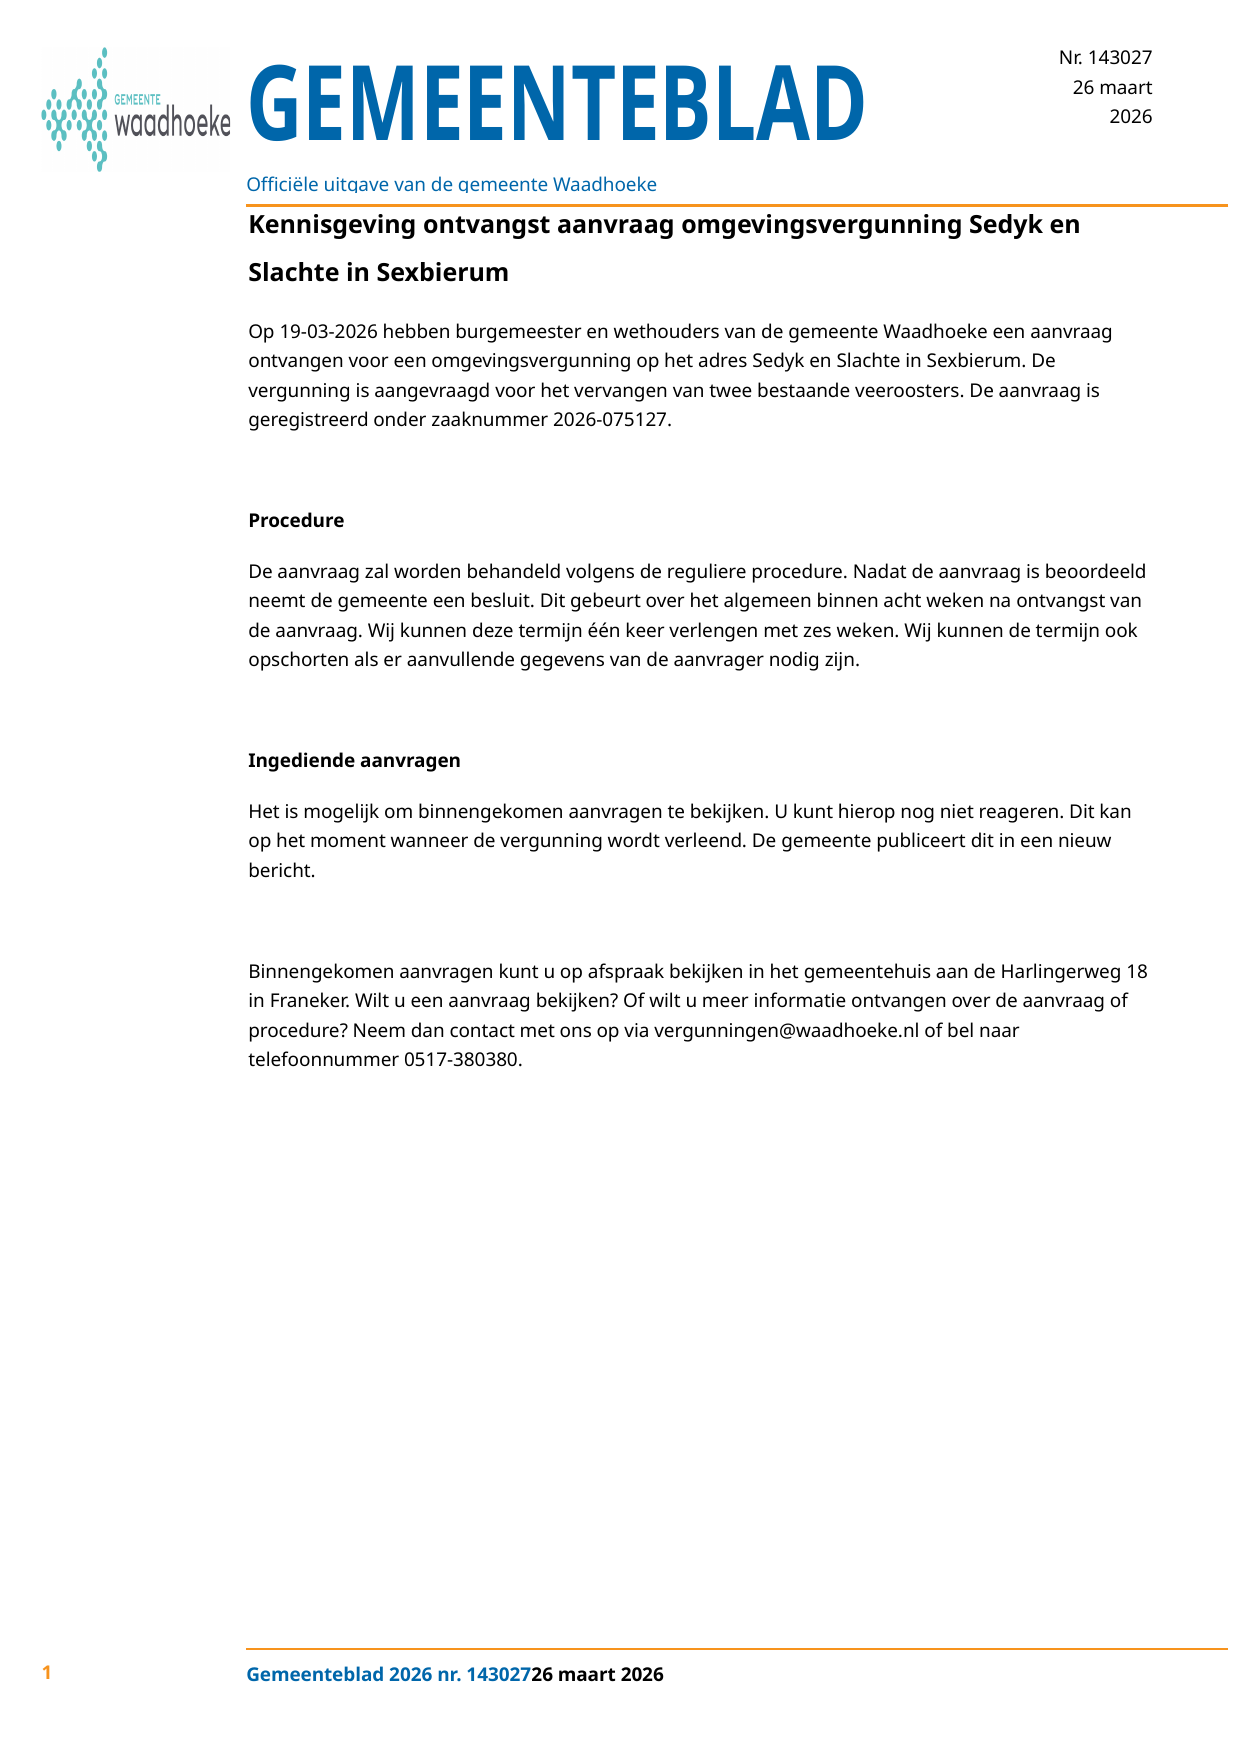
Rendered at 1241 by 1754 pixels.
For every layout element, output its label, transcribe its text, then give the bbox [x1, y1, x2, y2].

text Het is mogelijk om binnengekomen aanvragen te bekijken. U kunt hierop nog niet reageren. Dit kan op het moment wanneer de vergunning wordt verleend. De gemeente publiceert dit in een nieuw bericht. [248, 798, 1152, 883]
text Ingediende aanvragen [248, 747, 1152, 773]
picture [41, 47, 231, 172]
text De aanvraag zal worden behandeld volgens de reguliere procedure. Nadat de aanvraag is beoordeeld neemt de gemeente een besluit. Dit gebeurt over het algemeen binnen acht weken na ontvangst van de aanvraag. Wij kunnen deze termijn één keer verlengen met zes weken. Wij kunnen de termijn ook opschorten als er aanvullende gegevens van de aanvrager nodig zijn. [248, 558, 1152, 672]
text Binnengekomen aanvragen kunt u op afspraak bekijken in het gemeentehuis aan de Harlingerweg 18 in Franeker. Wilt u een aanvraag bekijken? Of wilt u meer informatie ontvangen over de aanvraag of procedure? Neem dan contact met ons op via vergunningen@waadhoeke.nl of bel naar telefoonnummer 0517-380380. [248, 958, 1152, 1072]
text Kennisgeving ontvangst aanvraag omgevingsvergunning Sedyk en Slachte in Sexbierum [248, 207, 1152, 288]
text Procedure [248, 507, 1152, 533]
text Op 19-03-2026 hebben burgemeester en wethouders van de gemeente Waadhoeke een aanvraag ontvangen voor een omgevingsvergunning op het adres Sedyk en Slachte in Sexbierum. De vergunning is aangevraagd voor het vervangen van twee bestaande veeroosters. De aanvraag is geregistreerd onder zaaknummer 2026-075127. [248, 318, 1152, 432]
